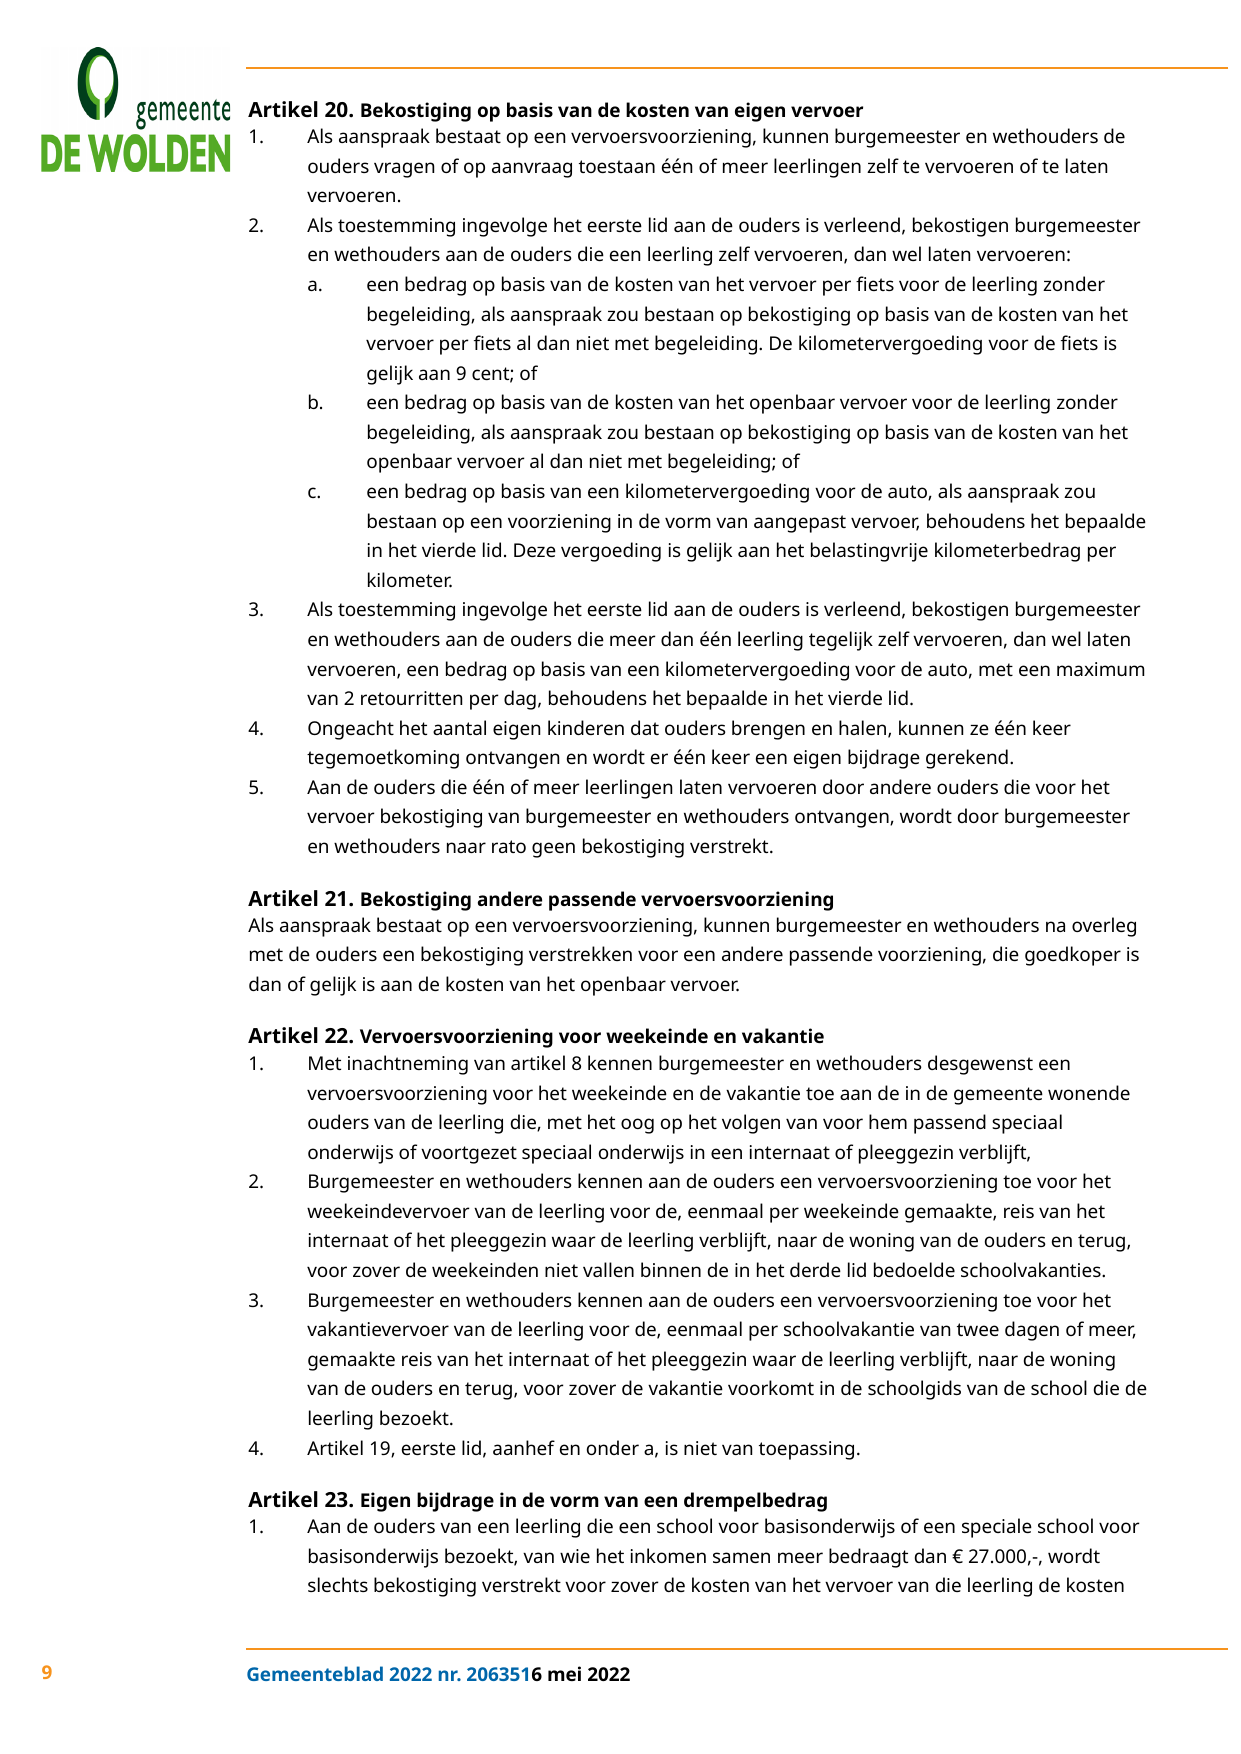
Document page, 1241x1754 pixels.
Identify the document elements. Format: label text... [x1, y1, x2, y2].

list Als aanspraak bestaat op een vervoersvoorziening, kunnen burgemeester en wethouders de ouders vragen of op aanvraag toestaan één of meer leerlingen zelf te vervoeren of te laten vervoeren. [248, 123, 1152, 208]
list Als toestemming ingevolge het eerste lid aan de ouders is verleend, bekostigen burgemeester en wethouders aan de ouders die meer dan één leerling tegelijk zelf vervoeren, dan wel laten vervoeren, een bedrag op basis van een kilometervergoeding voor de auto, met een maximum van 2 retourritten per dag, behoudens het bepaalde in het vierde lid. [248, 597, 1152, 711]
list Met inachtneming van artikel 8 kennen burgemeester en wethouders desgewenst een vervoersvoorziening voor het weekeinde en de vakantie toe aan de in de gemeente wonende ouders van de leerling die, met het oog op het volgen van voor hem passend speciaal onderwijs of voortgezet speciaal onderwijs in een internaat of pleeggezin verblijft, [248, 1050, 1152, 1164]
list een bedrag op basis van een kilometervergoeding voor de auto, als aanspraak zou bestaan op een voorziening in de vorm van aangepast vervoer, behoudens het bepaalde in het vierde lid. Deze vergoeding is gelijk aan het belastingvrije kilometerbedrag per kilometer. [307, 478, 1152, 593]
text Artikel 20. Bekostiging op basis van de kosten van eigen vervoer [248, 95, 1152, 123]
text Als aanspraak bestaat op een vervoersvoorziening, kunnen burgemeester en wethouders na overleg met de ouders een bekostiging verstrekken voor een andere passende voorziening, die goedkoper is dan of gelijk is aan de kosten van het openbaar vervoer. [248, 912, 1152, 997]
list Als toestemming ingevolge het eerste lid aan de ouders is verleend, bekostigen burgemeester en wethouders aan de ouders die een leerling zelf vervoeren, dan wel laten vervoeren: [248, 212, 1152, 267]
text Artikel 23. Eigen bijdrage in de vorm van een drempelbedrag [248, 1485, 1152, 1513]
picture [41, 47, 231, 172]
list Burgemeester en wethouders kennen aan de ouders een vervoersvoorziening toe voor het weekeindevervoer van de leerling voor de, eenmaal per weekeinde gemaakte, reis van het internaat of het pleeggezin waar de leerling verblijft, naar de woning van de ouders en terug, voor zover de weekeinden niet vallen binnen de in het derde lid bedoelde schoolvakanties. [248, 1168, 1152, 1283]
list Aan de ouders van een leerling die een school voor basisonderwijs of een speciale school voor basisonderwijs bezoekt, van wie het inkomen samen meer bedraagt dan € 27.000,-, wordt slechts bekostiging verstrekt voor zover de kosten van het vervoer van die leerling de kosten [248, 1513, 1152, 1598]
text Artikel 22. Vervoersvoorziening voor weekeinde en vakantie [248, 1022, 1152, 1050]
list Burgemeester en wethouders kennen aan de ouders een vervoersvoorziening toe voor het vakantievervoer van de leerling voor de, eenmaal per schoolvakantie van twee dagen of meer, gemaakte reis van het internaat of het pleeggezin waar de leerling verblijft, naar de woning van de ouders en terug, voor zover de vakantie voorkomt in de schoolgids van de school die de leerling bezoekt. [248, 1287, 1152, 1431]
text Artikel 21. Bekostiging andere passende vervoersvoorziening [248, 884, 1152, 912]
list een bedrag op basis van de kosten van het vervoer per fiets voor de leerling zonder begeleiding, als aanspraak zou bestaan op bekostiging op basis van de kosten van het vervoer per fiets al dan niet met begeleiding. De kilometervergoeding voor de fiets is gelijk aan 9 cent; of [307, 271, 1152, 386]
list een bedrag op basis van de kosten van het openbaar vervoer voor de leerling zonder begeleiding, als aanspraak zou bestaan op bekostiging op basis van de kosten van het openbaar vervoer al dan niet met begeleiding; of [307, 389, 1152, 474]
list Ongeacht het aantal eigen kinderen dat ouders brengen en halen, kunnen ze één keer tegemoetkoming ontvangen en wordt er één keer een eigen bijdrage gerekend. [248, 715, 1152, 770]
list Aan de ouders die één of meer leerlingen laten vervoeren door andere ouders die voor het vervoer bekostiging van burgemeester en wethouders ontvangen, wordt door burgemeester en wethouders naar rato geen bekostiging verstrekt. [248, 774, 1152, 859]
list Artikel 19, eerste lid, aanhef en onder a, is niet van toepassing. [248, 1435, 1152, 1460]
